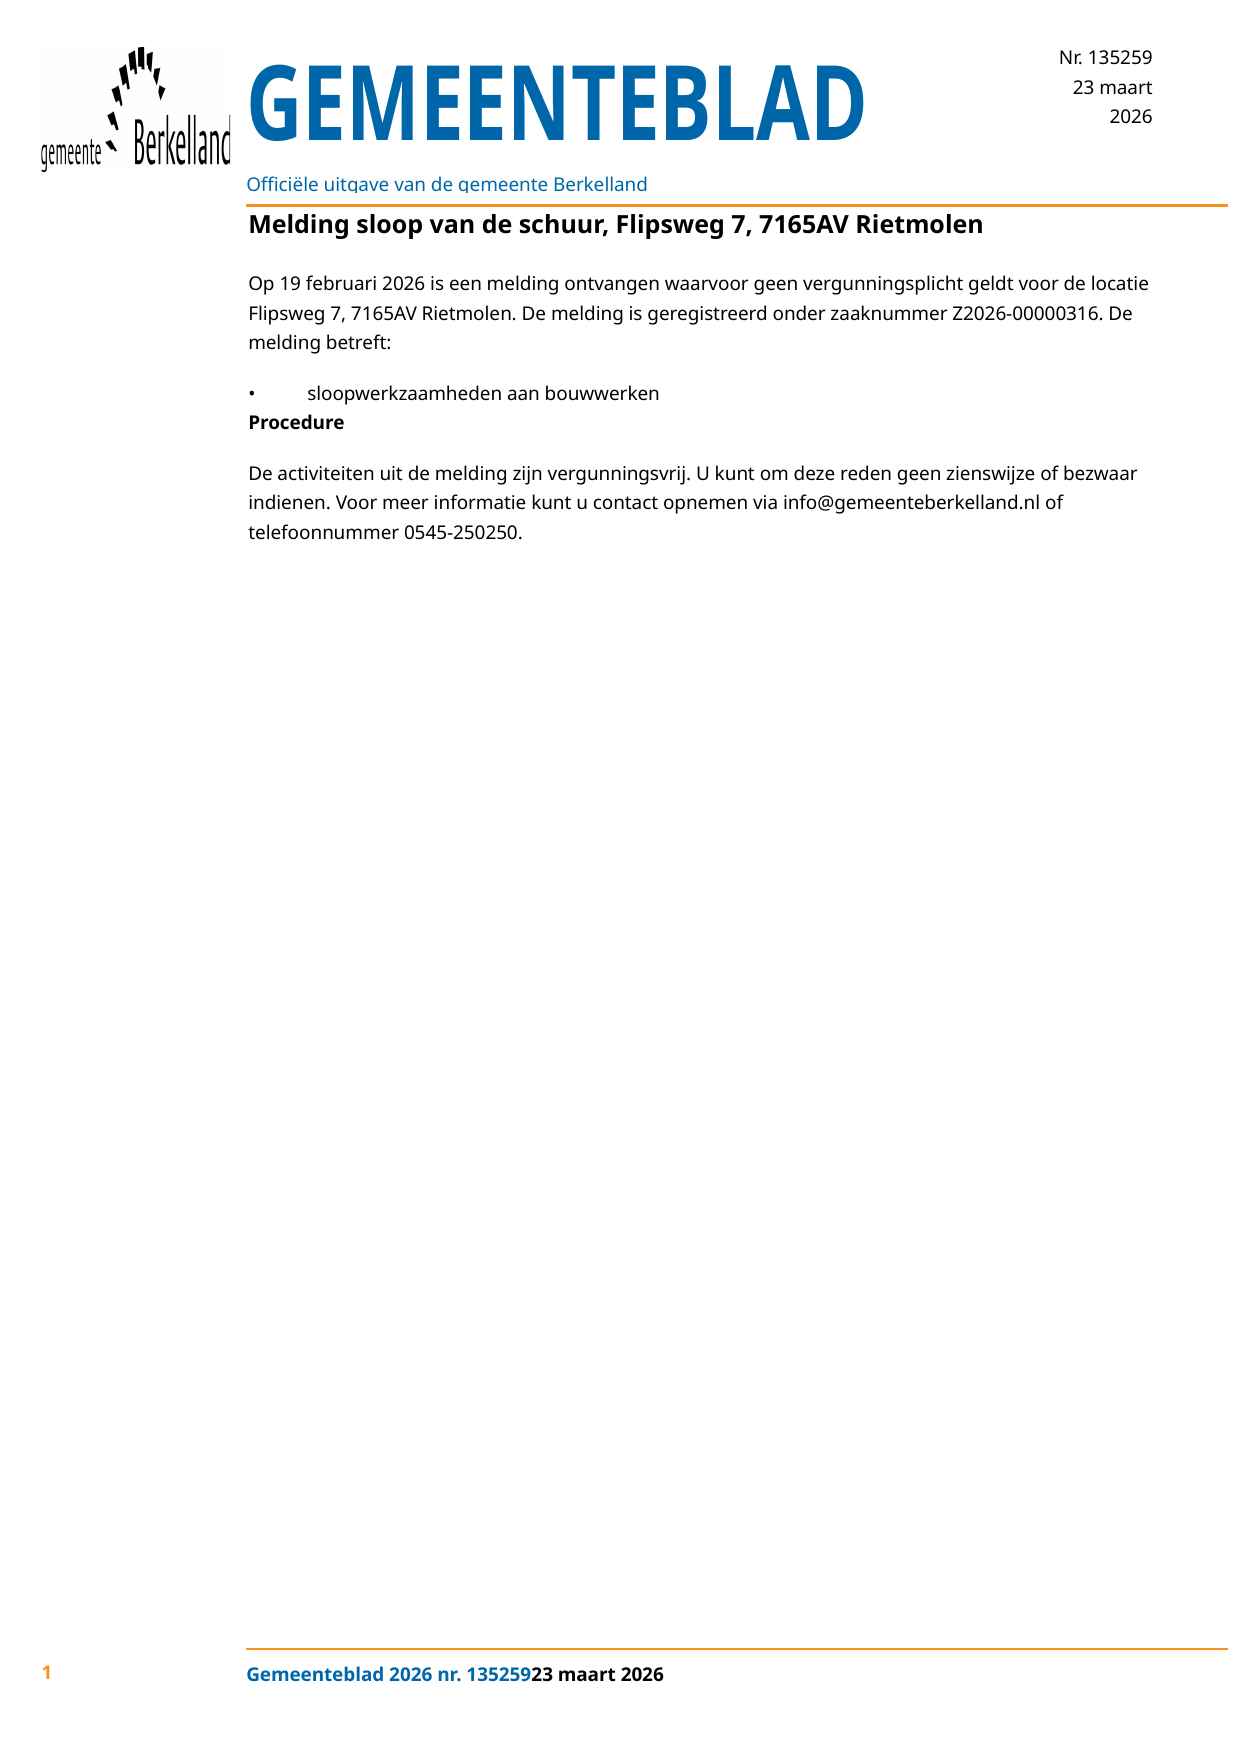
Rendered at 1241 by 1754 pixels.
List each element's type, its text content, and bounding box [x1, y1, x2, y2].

text Procedure [248, 409, 1152, 435]
picture [41, 47, 231, 172]
text De activiteiten uit de melding zijn vergunningsvrij. U kunt om deze reden geen zienswijze of bezwaar indienen. Voor meer informatie kunt u contact opnemen via info@gemeenteberkelland.nl of telefoonnummer 0545-250250. [248, 460, 1152, 545]
list sloopwerkzaamheden aan bouwwerken [248, 380, 1152, 406]
text Melding sloop van de schuur, Flipsweg 7, 7165AV Rietmolen [248, 207, 1152, 241]
text Op 19 februari 2026 is een melding ontvangen waarvoor geen vergunningsplicht geldt voor de locatie Flipsweg 7, 7165AV Rietmolen. De melding is geregistreerd onder zaaknummer Z2026-00000316. De melding betreft: [248, 270, 1152, 355]
